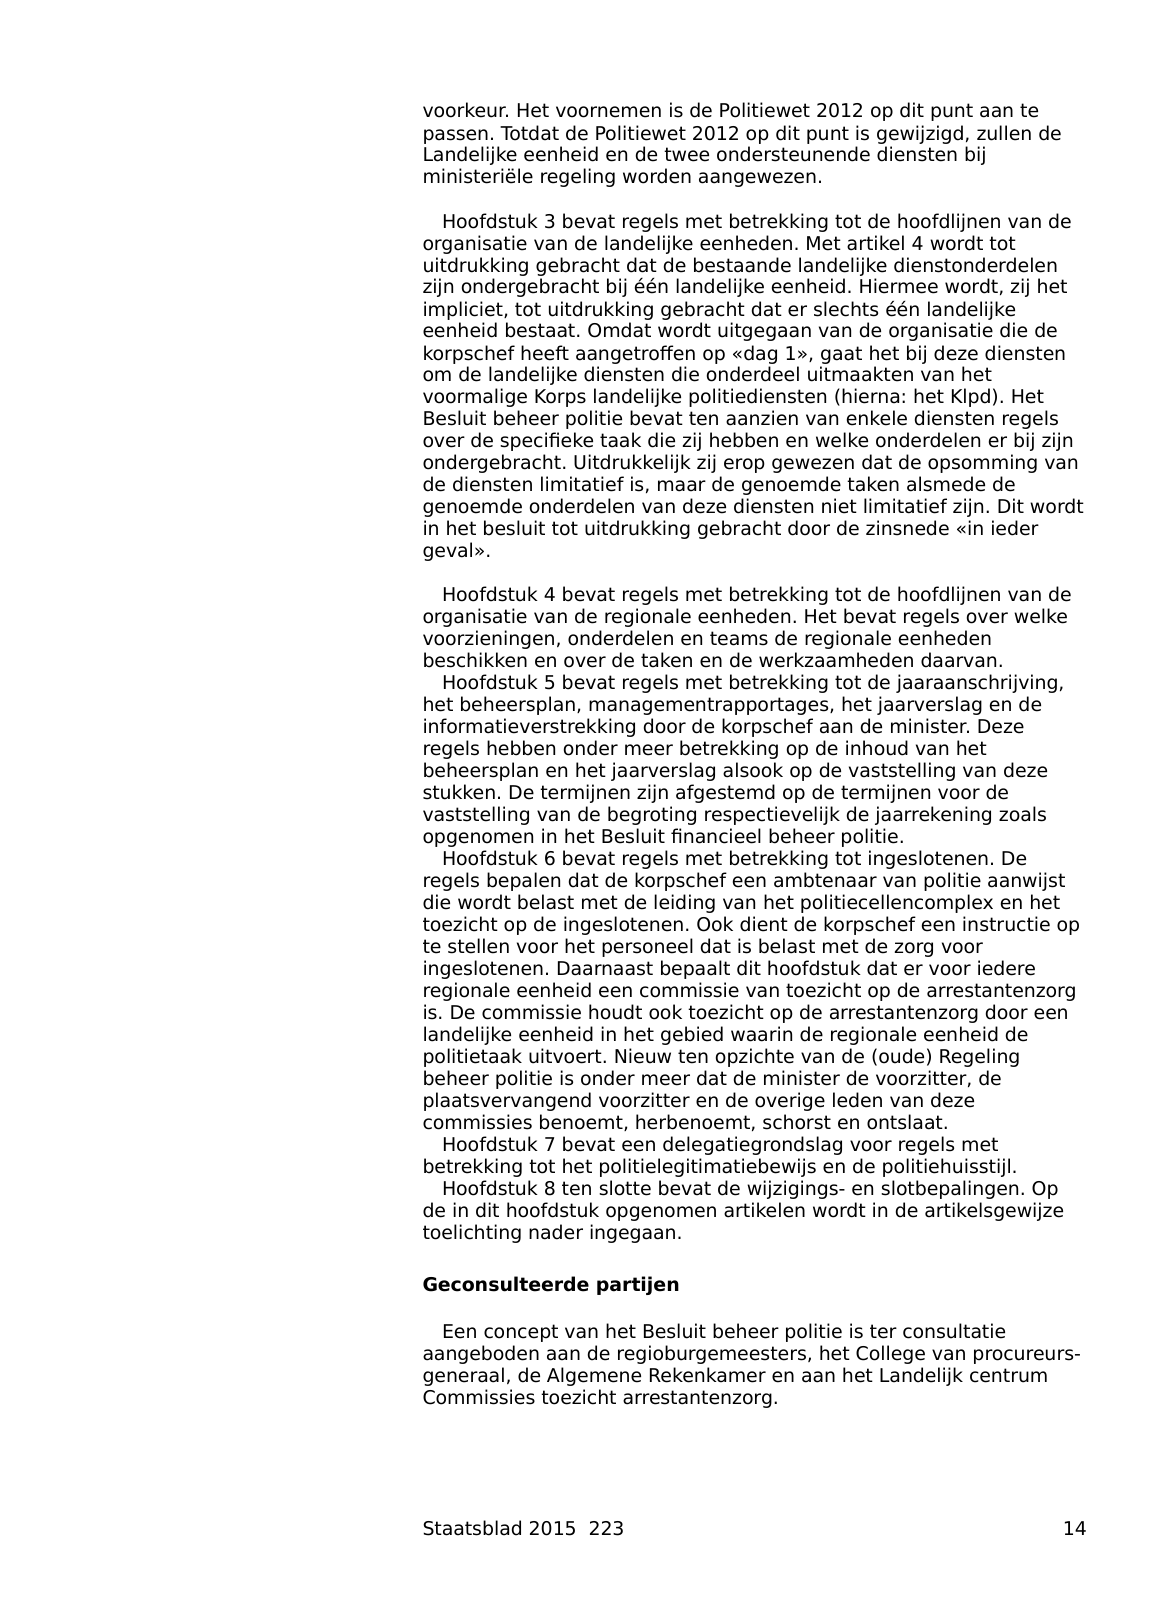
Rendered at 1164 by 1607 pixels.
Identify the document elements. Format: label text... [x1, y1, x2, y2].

text Hoofdstuk 3 bevat regels met betrekking tot de hoofdlijnen van de organisatie van de landelijke eenheden. Met artikel 4 wordt tot uitdrukking gebracht dat de bestaande landelijke dienstonderdelen zijn ondergebracht bij één landelijke eenheid. Hiermee wordt, zij het impliciet, tot uitdrukking gebracht dat er slechts één landelijke eenheid bestaat. Omdat wordt uitgegaan van de organisatie die de korpschef heeft aangetroffen op «dag 1», gaat het bij deze diensten om de landelijke diensten die onderdeel uitmaakten van het voormalige Korps landelijke politiediensten (hierna: het Klpd). Het Besluit beheer politie bevat ten aanzien van enkele diensten regels over de specifieke taak die zij hebben en welke onderdelen er bij zijn ondergebracht. Uitdrukkelijk zij erop gewezen dat de opsomming van de diensten limitatief is, maar de genoemde taken alsmede de genoemde onderdelen van deze diensten niet limitatief zijn. Dit wordt in het besluit tot uitdrukking gebracht door de zinsnede «in ieder geval». [422, 211, 1087, 562]
text Hoofdstuk 5 bevat regels met betrekking tot de jaaraanschrijving, het beheersplan, managementrapportages, het jaarverslag en de informatieverstrekking door de korpschef aan de minister. Deze regels hebben onder meer betrekking op de inhoud van het beheersplan en het jaarverslag alsook op de vaststelling van deze stukken. De termijnen zijn afgestemd op de termijnen voor de vaststelling van de begroting respectievelijk de jaarrekening zoals opgenomen in het Besluit financieel beheer politie. [422, 672, 1087, 848]
text Hoofdstuk 7 bevat een delegatiegrondslag voor regels met betrekking tot het politielegitimatiebewijs en de politiehuisstijl. [422, 1134, 1087, 1178]
text Hoofdstuk 6 bevat regels met betrekking tot ingeslotenen. De regels bepalen dat de korpschef een ambtenaar van politie aanwijst die wordt belast met de leiding van het politiecellencomplex en het toezicht op de ingeslotenen. Ook dient de korpschef een instructie op te stellen voor het personeel dat is belast met de zorg voor ingeslotenen. Daarnaast bepaalt dit hoofdstuk dat er voor iedere regionale eenheid een commissie van toezicht op de arrestantenzorg is. De commissie houdt ook toezicht op de arrestantenzorg door een landelijke eenheid in het gebied waarin de regionale eenheid de politietaak uitvoert. Nieuw ten opzichte van de (oude) Regeling beheer politie is onder meer dat de minister de voorzitter, de plaatsvervangend voorzitter en de overige leden van deze commissies benoemt, herbenoemt, schorst en ontslaat. [422, 848, 1087, 1134]
text Hoofdstuk 8 ten slotte bevat de wijzigings- en slotbepalingen. Op de in dit hoofdstuk opgenomen artikelen wordt in de artikelsgewijze toelichting nader ingegaan. [422, 1178, 1087, 1244]
text Een concept van het Besluit beheer politie is ter consultatie aangeboden aan de regioburgemeesters, het College van procureurs-generaal, de Algemene Rekenkamer en aan het Landelijk centrum Commissies toezicht arrestantenzorg. [422, 1321, 1087, 1409]
subtitle Geconsulteerde partijen [422, 1274, 1087, 1296]
text voorkeur. Het voornemen is de Politiewet 2012 op dit punt aan te passen. Totdat de Politiewet 2012 op dit punt is gewijzigd, zullen de Landelijke eenheid en de twee ondersteunende diensten bij ministeriële regeling worden aangewezen. [422, 100, 1087, 188]
text Hoofdstuk 4 bevat regels met betrekking tot de hoofdlijnen van de organisatie van de regionale eenheden. Het bevat regels over welke voorzieningen, onderdelen en teams de regionale eenheden beschikken en over de taken en de werkzaamheden daarvan. [422, 584, 1087, 672]
